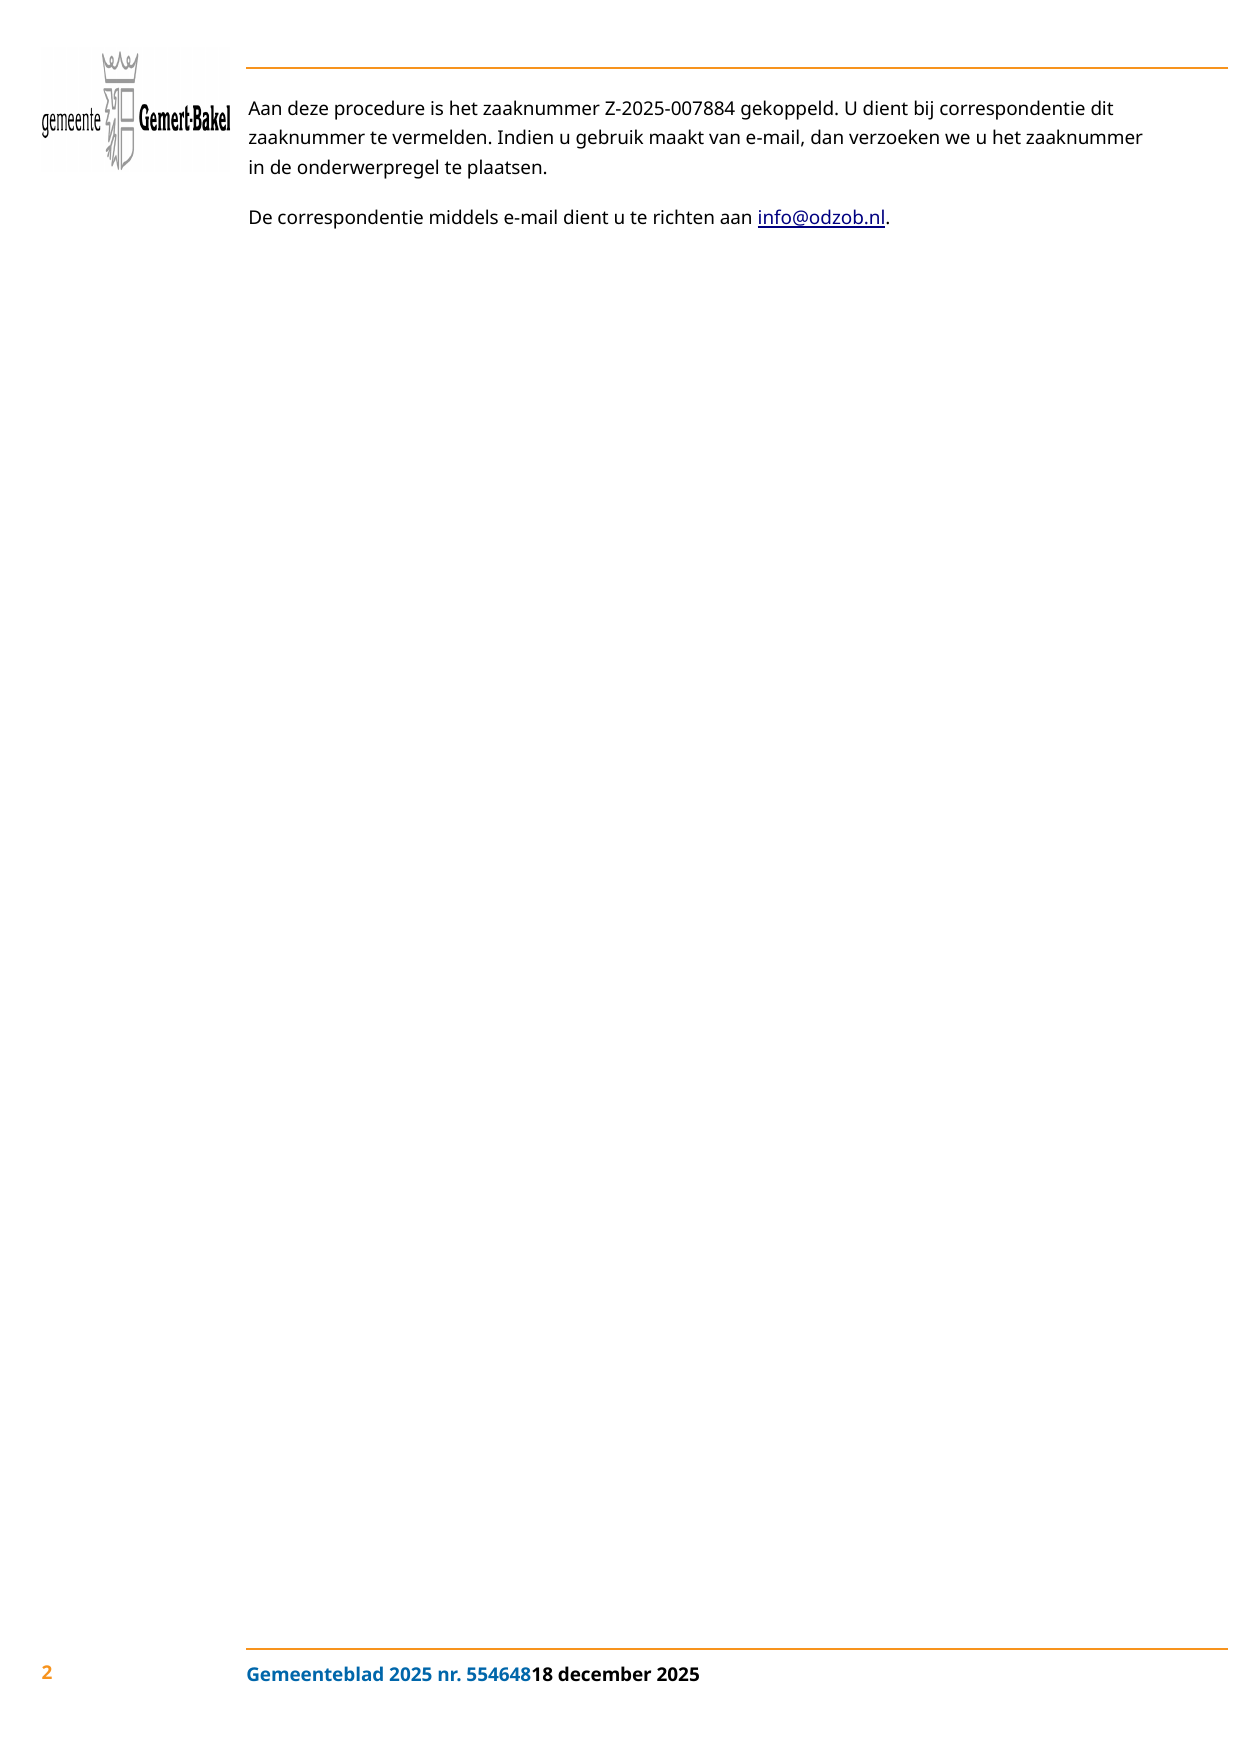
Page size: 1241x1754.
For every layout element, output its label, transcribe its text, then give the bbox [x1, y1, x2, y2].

text De correspondentie middels e-mail dient u te richten aan info@odzob.nl. [248, 204, 1152, 230]
picture [41, 47, 231, 172]
text Aan deze procedure is het zaaknummer Z-2025-007884 gekoppeld. U dient bij correspondentie dit zaaknummer te vermelden. Indien u gebruik maakt van e-mail, dan verzoeken we u het zaaknummer in de onderwerpregel te plaatsen. [248, 95, 1152, 180]
